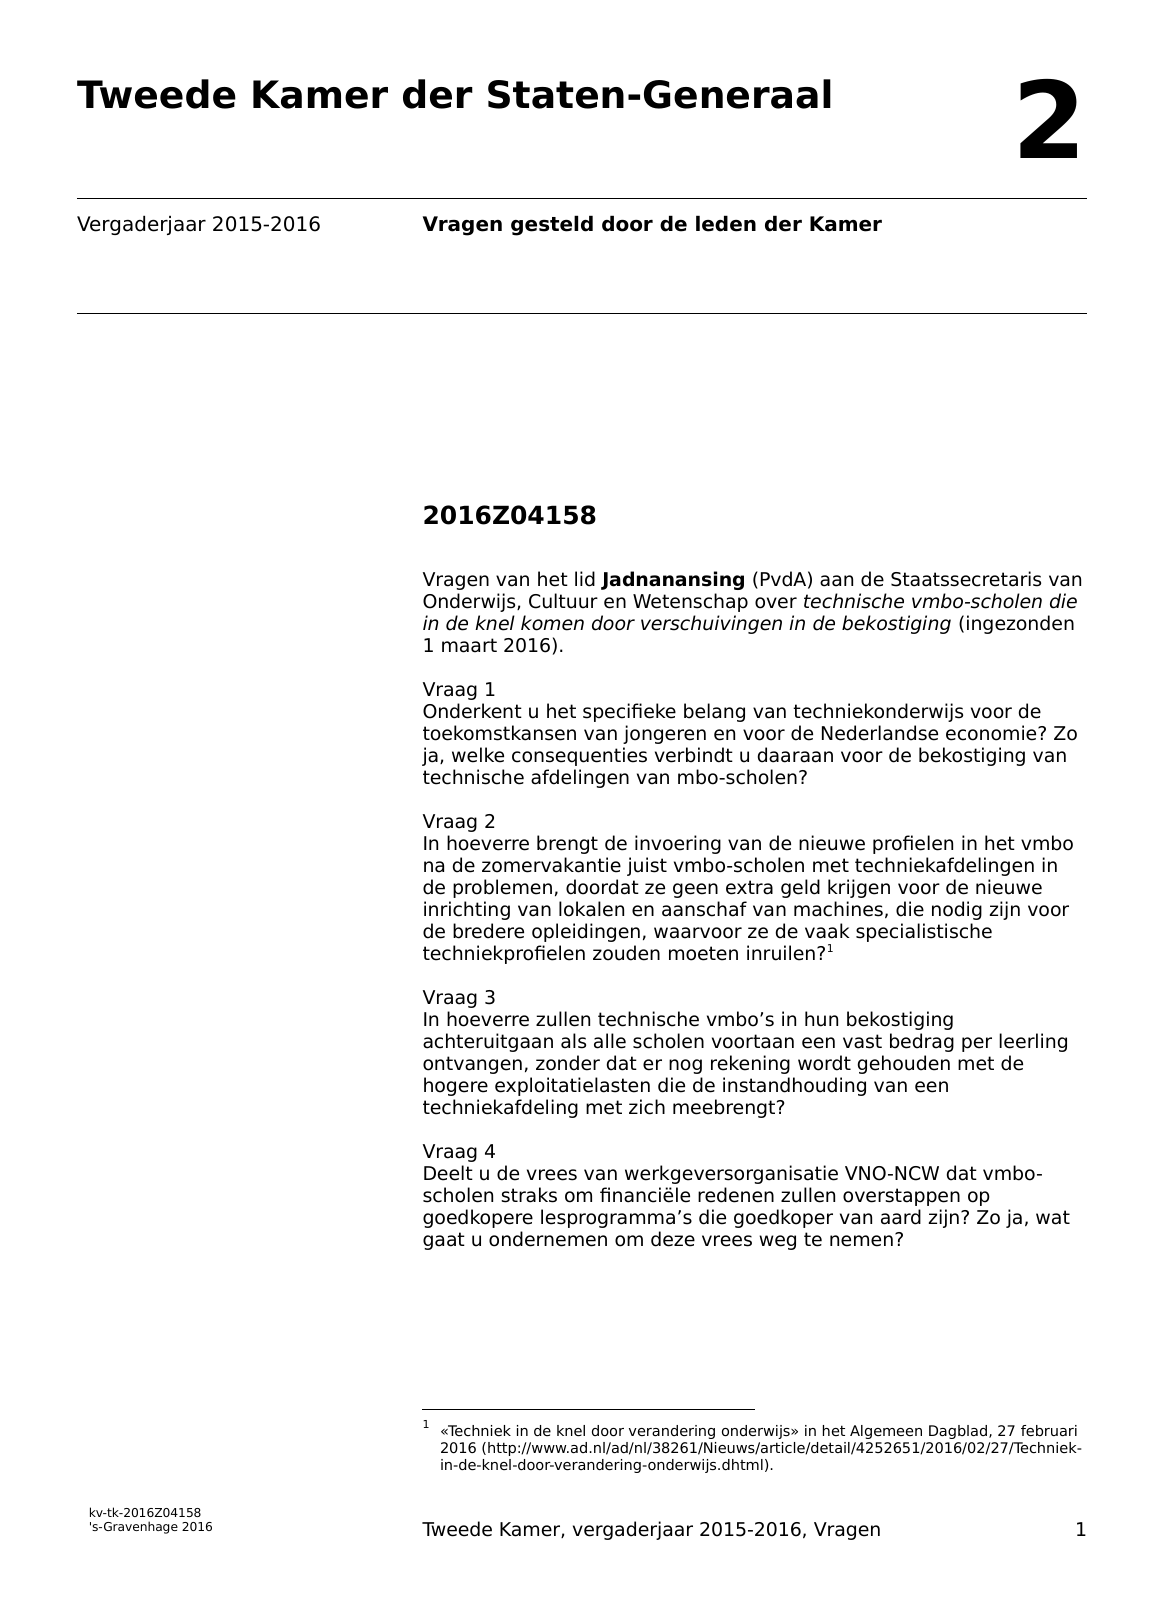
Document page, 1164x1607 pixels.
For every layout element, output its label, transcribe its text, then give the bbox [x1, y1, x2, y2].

text Vraag 3 [422, 987, 1087, 1009]
text 's-Gravenhage 2016 [88, 1520, 323, 1534]
text «Techniek in de knel door verandering onderwijs» in het Algemeen Dagblad, 27 februari 2016 (http://www.ad.nl/ad/nl/38261/Nieuws/article/detail/4252651/2016/02/27/Techniek-in-de-knel-door-verandering-onderwijs.dhtml). [422, 1418, 1087, 1474]
text Vraag 1 [422, 679, 1087, 701]
text 2016Z04158 [422, 501, 1087, 531]
table_header 2 [886, 59, 1087, 198]
text In hoeverre brengt de invoering van de nieuwe profielen in het vmbo na de zomervakantie juist vmbo-scholen met techniekafdelingen in de problemen, doordat ze geen extra geld krijgen voor de nieuwe inrichting van lokalen en aanschaf van machines, die nodig zijn voor de bredere opleidingen, waarvoor ze de vaak specialistische techniekprofielen zouden moeten inruilen? [422, 833, 1087, 965]
text Onderkent u het specifieke belang van techniekonderwijs voor de toekomstkansen van jongeren en voor de Nederlandse economie? Zo ja, welke consequenties verbindt u daaraan voor de bekostiging van technische afdelingen van mbo-scholen? [422, 701, 1087, 789]
text Vragen van het lid Jadnanansing (PvdA) aan de Staatssecretaris van Onderwijs, Cultuur en Wetenschap over technische vmbo-scholen die in de knel komen door verschuivingen in de bekostiging (ingezonden 1 maart 2016). [422, 569, 1087, 657]
text Deelt u de vrees van werkgeversorganisatie VNO-NCW dat vmbo-scholen straks om financiële redenen zullen overstappen op goedkopere lesprogramma’s die goedkoper van aard zijn? Zo ja, wat gaat u ondernemen om deze vrees weg te nemen? [422, 1163, 1087, 1251]
table_cell Vergaderjaar 2015-2016 [77, 199, 422, 313]
table_header Tweede Kamer der Staten-Generaal [77, 59, 886, 198]
table_cell Vragen gesteld door de leden der Kamer [422, 199, 1087, 313]
text Vraag 2 [422, 811, 1087, 833]
text In hoeverre zullen technische vmbo’s in hun bekostiging achteruitgaan als alle scholen voortaan een vast bedrag per leerling ontvangen, zonder dat er nog rekening wordt gehouden met de hogere exploitatielasten die de instandhouding van een techniekafdeling met zich meebrengt? [422, 1009, 1087, 1119]
text Vraag 4 [422, 1141, 1087, 1163]
text kv-tk-2016Z04158 [88, 1506, 323, 1520]
